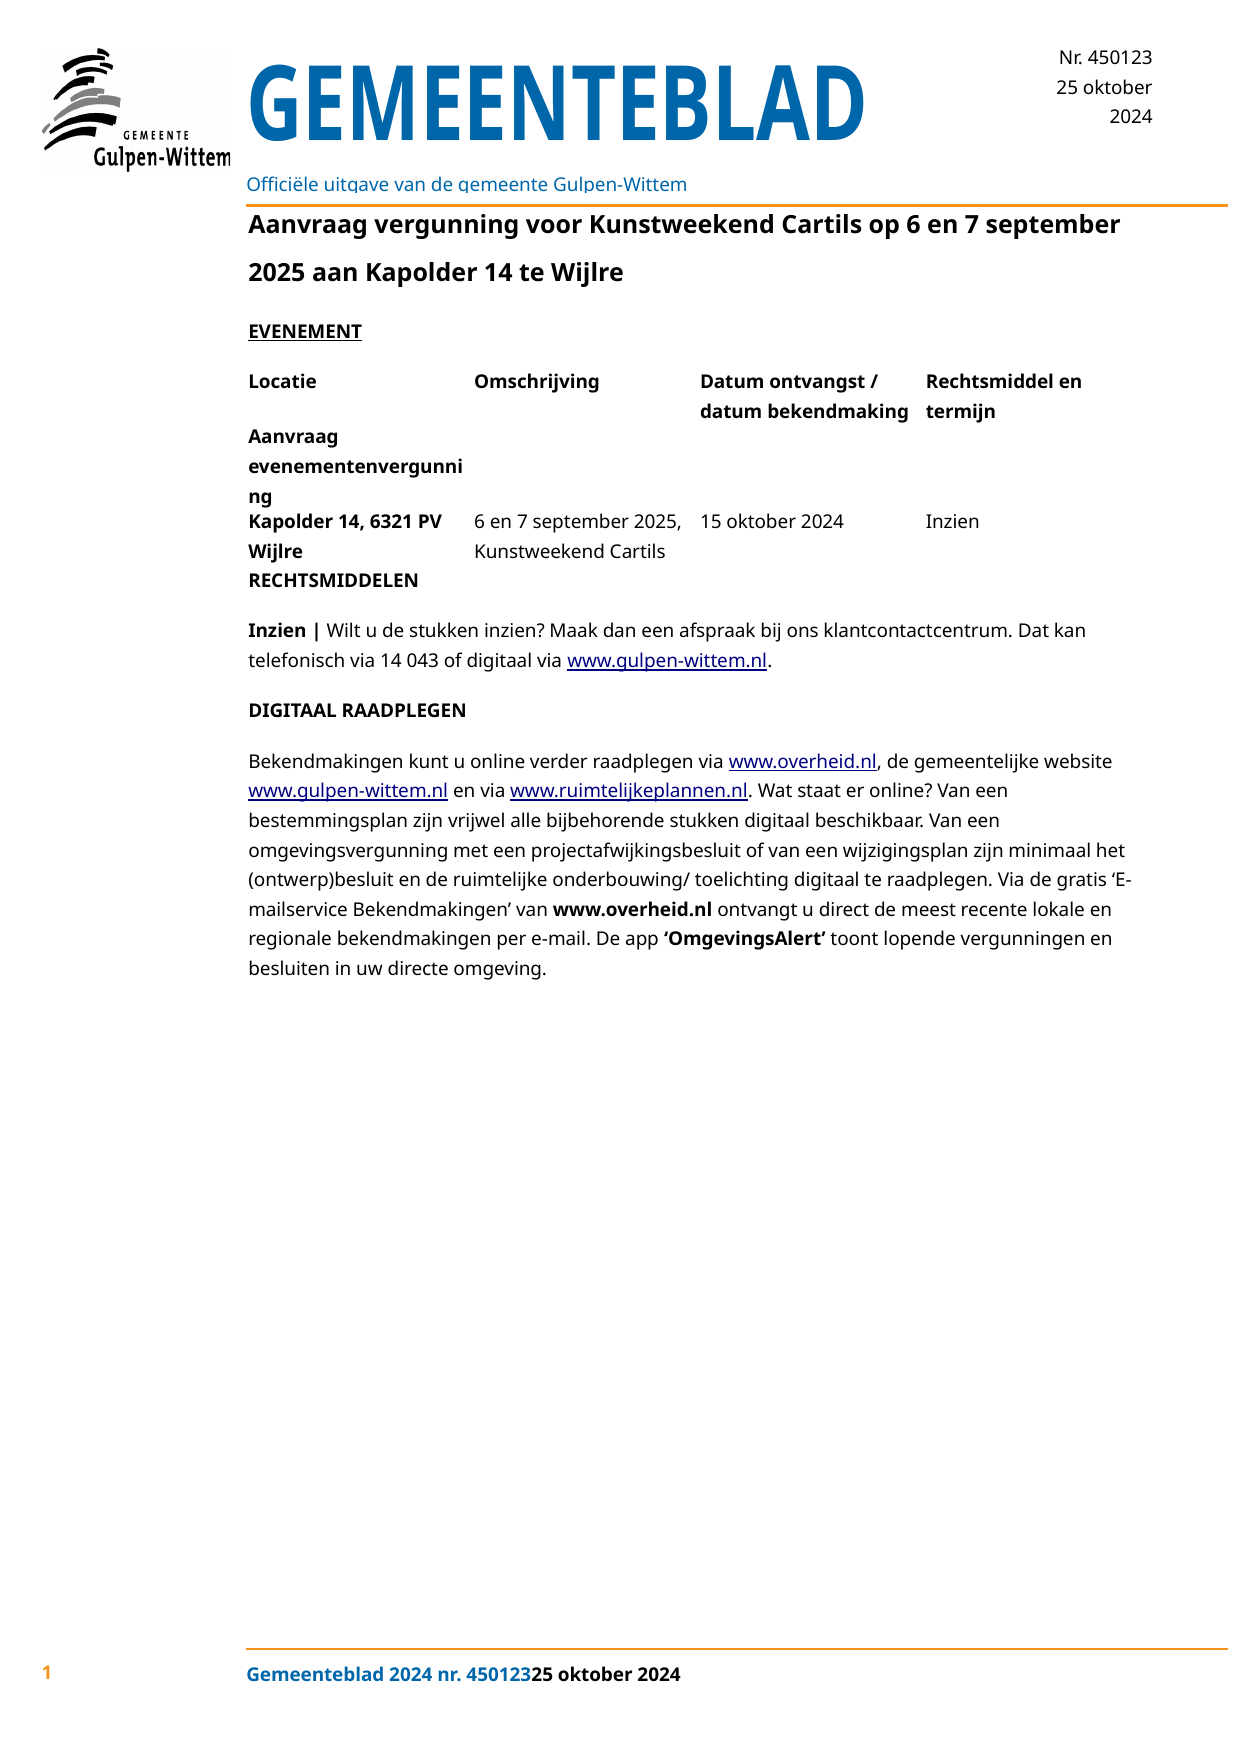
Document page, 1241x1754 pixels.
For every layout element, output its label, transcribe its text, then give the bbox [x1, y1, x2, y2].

table_header Locatie [248, 369, 474, 424]
table_header Datum ontvangst / datum bekendmaking [700, 369, 926, 424]
table_cell 6 en 7 september 2025, Kunstweekend Cartils [474, 509, 700, 564]
table_cell [700, 424, 926, 509]
text Aanvraag vergunning voor Kunstweekend Cartils op 6 en 7 september 2025 aan Kapolder 14 te Wijlre [248, 207, 1152, 288]
table_header Rechtsmiddel en termijn [926, 369, 1152, 424]
table_header Omschrijving [474, 369, 700, 424]
table_cell 15 oktober 2024 [700, 509, 926, 564]
table_cell Inzien [926, 509, 1152, 564]
picture [41, 47, 231, 172]
table_cell Kapolder 14, 6321 PV Wijlre [248, 509, 474, 564]
text Bekendmakingen kunt u online verder raadplegen via www.overheid.nl, de gemeentelijke website www.gulpen-wittem.nl en via www.ruimtelijkeplannen.nl. Wat staat er online? Van een bestemmingsplan zijn vrijwel alle bijbehorende stukken digitaal beschikbaar. Van een omgevingsvergunning met een projectafwijkingsbesluit of van een wijzigingsplan zijn minimaal het (ontwerp)besluit en de ruimtelijke onderbouwing/ toelichting digitaal te raadplegen. Via de gratis ‘E-mailservice Bekendmakingen’ van www.overheid.nl ontvangt u direct de meest recente lokale en regionale bekendmakingen per e-mail. De app ‘OmgevingsAlert’ toont lopende vergunningen en besluiten in uw directe omgeving. [248, 748, 1152, 981]
table_cell Aanvraag evenementenvergunning [248, 424, 474, 509]
text Inzien | Wilt u de stukken inzien? Maak dan een afspraak bij ons klantcontactcentrum. Dat kan telefonisch via 14 043 of digitaal via www.gulpen-wittem.nl. [248, 618, 1152, 673]
text EVENEMENT [248, 318, 1152, 344]
text DIGITAAL RAADPLEGEN [248, 698, 1152, 723]
table_cell [926, 424, 1152, 509]
table_cell [474, 424, 700, 509]
text RECHTSMIDDELEN [248, 567, 1152, 593]
